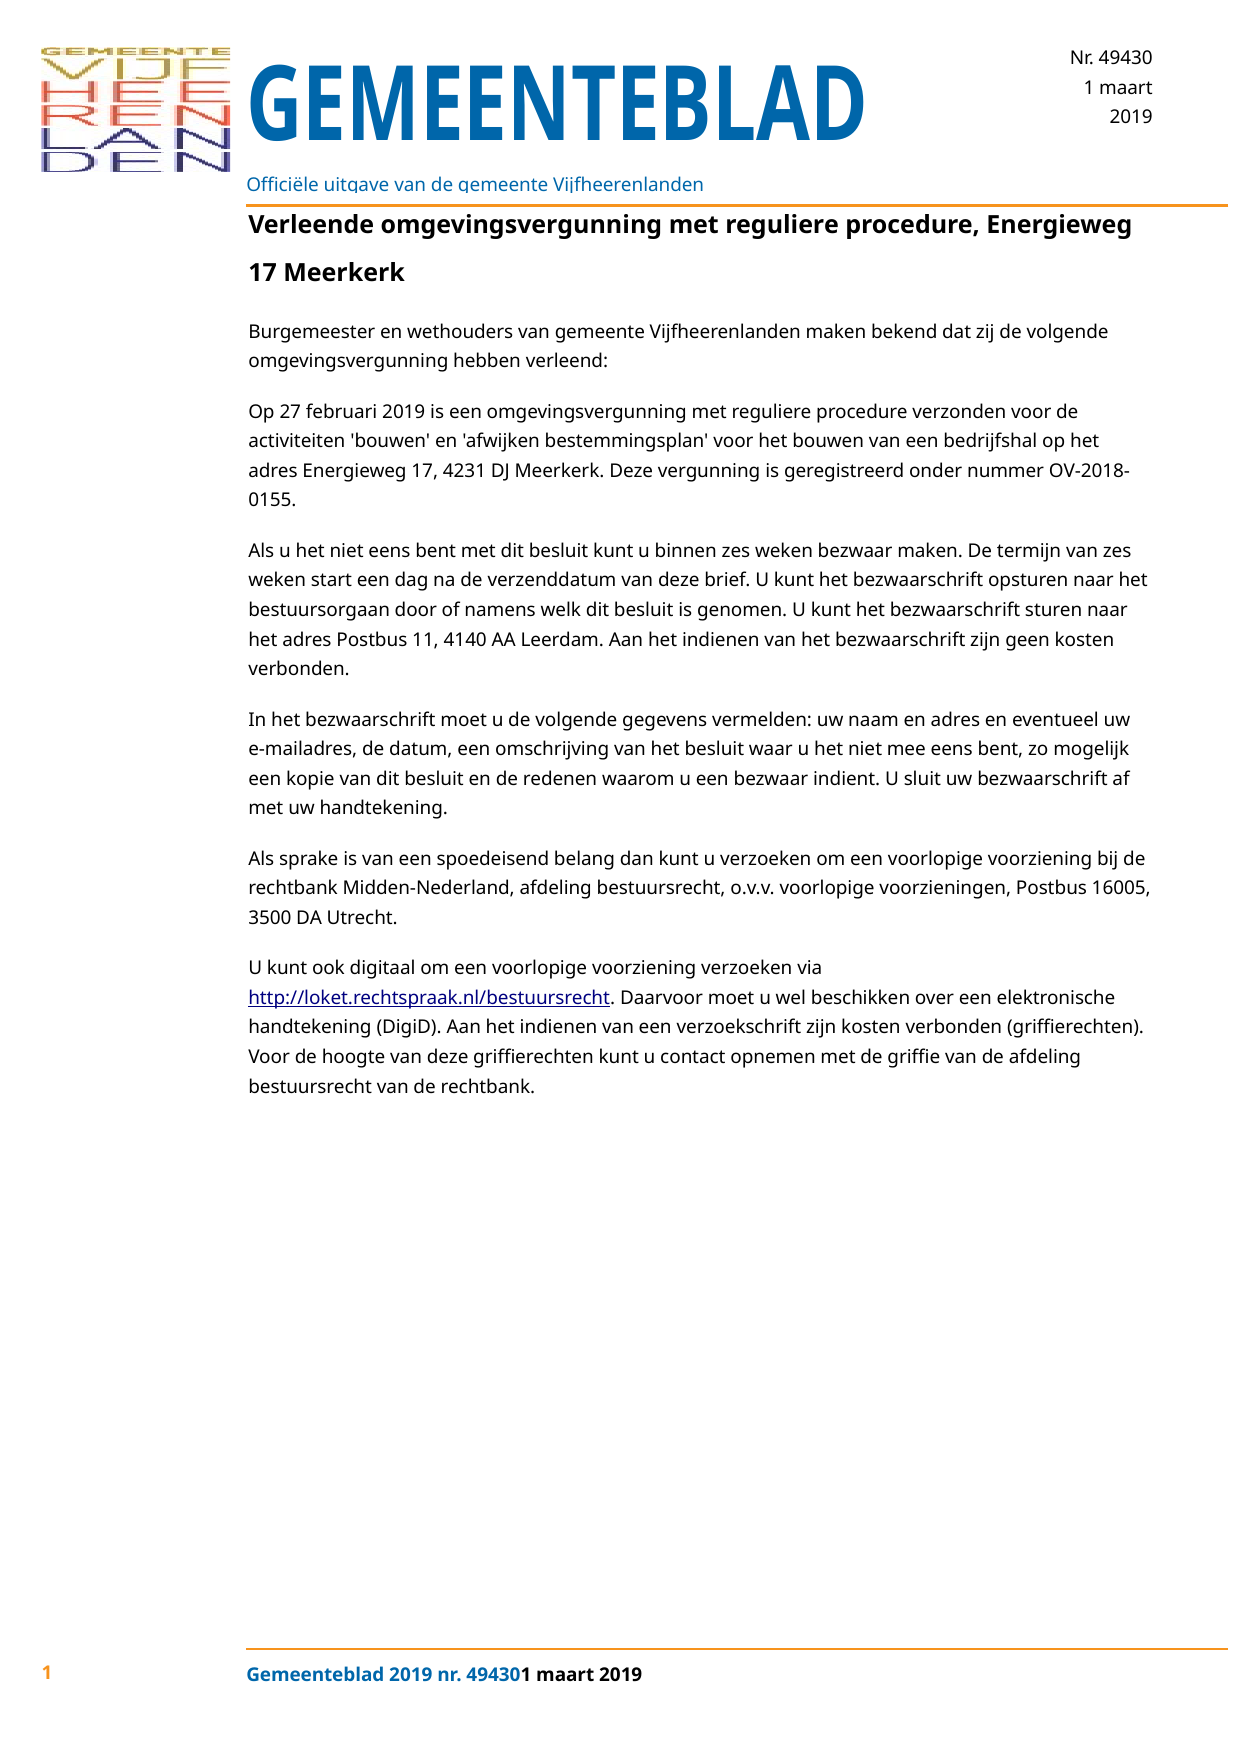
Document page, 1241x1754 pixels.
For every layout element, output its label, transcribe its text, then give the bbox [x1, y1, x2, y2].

text Als sprake is van een spoedeisend belang dan kunt u verzoeken om een voorlopige voorziening bij de rechtbank Midden-Nederland, afdeling bestuursrecht, o.v.v. voorlopige voorzieningen, Postbus 16005, 3500 DA Utrecht. [248, 845, 1152, 930]
picture [41, 47, 231, 172]
text In het bezwaarschrift moet u de volgende gegevens vermelden: uw naam en adres en eventueel uw e-mailadres, de datum, een omschrijving van het besluit waar u het niet mee eens bent, zo mogelijk een kopie van dit besluit en de redenen waarom u een bezwaar indient. U sluit uw bezwaarschrift af met uw handtekening. [248, 706, 1152, 820]
text Op 27 februari 2019 is een omgevingsvergunning met reguliere procedure verzonden voor de activiteiten 'bouwen' en 'afwijken bestemmingsplan' voor het bouwen van een bedrijfshal op het adres Energieweg 17, 4231 DJ Meerkerk. Deze vergunning is geregistreerd onder nummer OV-2018-0155. [248, 398, 1152, 512]
text Als u het niet eens bent met dit besluit kunt u binnen zes weken bezwaar maken. De termijn van zes weken start een dag na de verzenddatum van deze brief. U kunt het bezwaarschrift opsturen naar het bestuursorgaan door of namens welk dit besluit is genomen. U kunt het bezwaarschrift sturen naar het adres Postbus 11, 4140 AA Leerdam. Aan het indienen van het bezwaarschrift zijn geen kosten verbonden. [248, 537, 1152, 681]
text Burgemeester en wethouders van gemeente Vijfheerenlanden maken bekend dat zij de volgende omgevingsvergunning hebben verleend: [248, 318, 1152, 373]
text U kunt ook digitaal om een voorlopige voorziening verzoeken via http://loket.rechtspraak.nl/bestuursrecht. Daarvoor moet u wel beschikken over een elektronische handtekening (DigiD). Aan het indienen van een verzoekschrift zijn kosten verbonden (griffierechten). Voor de hoogte van deze griffierechten kunt u contact opnemen met de griffie van de afdeling bestuursrecht van de rechtbank. [248, 954, 1152, 1099]
text Verleende omgevingsvergunning met reguliere procedure, Energieweg 17 Meerkerk [248, 207, 1152, 288]
